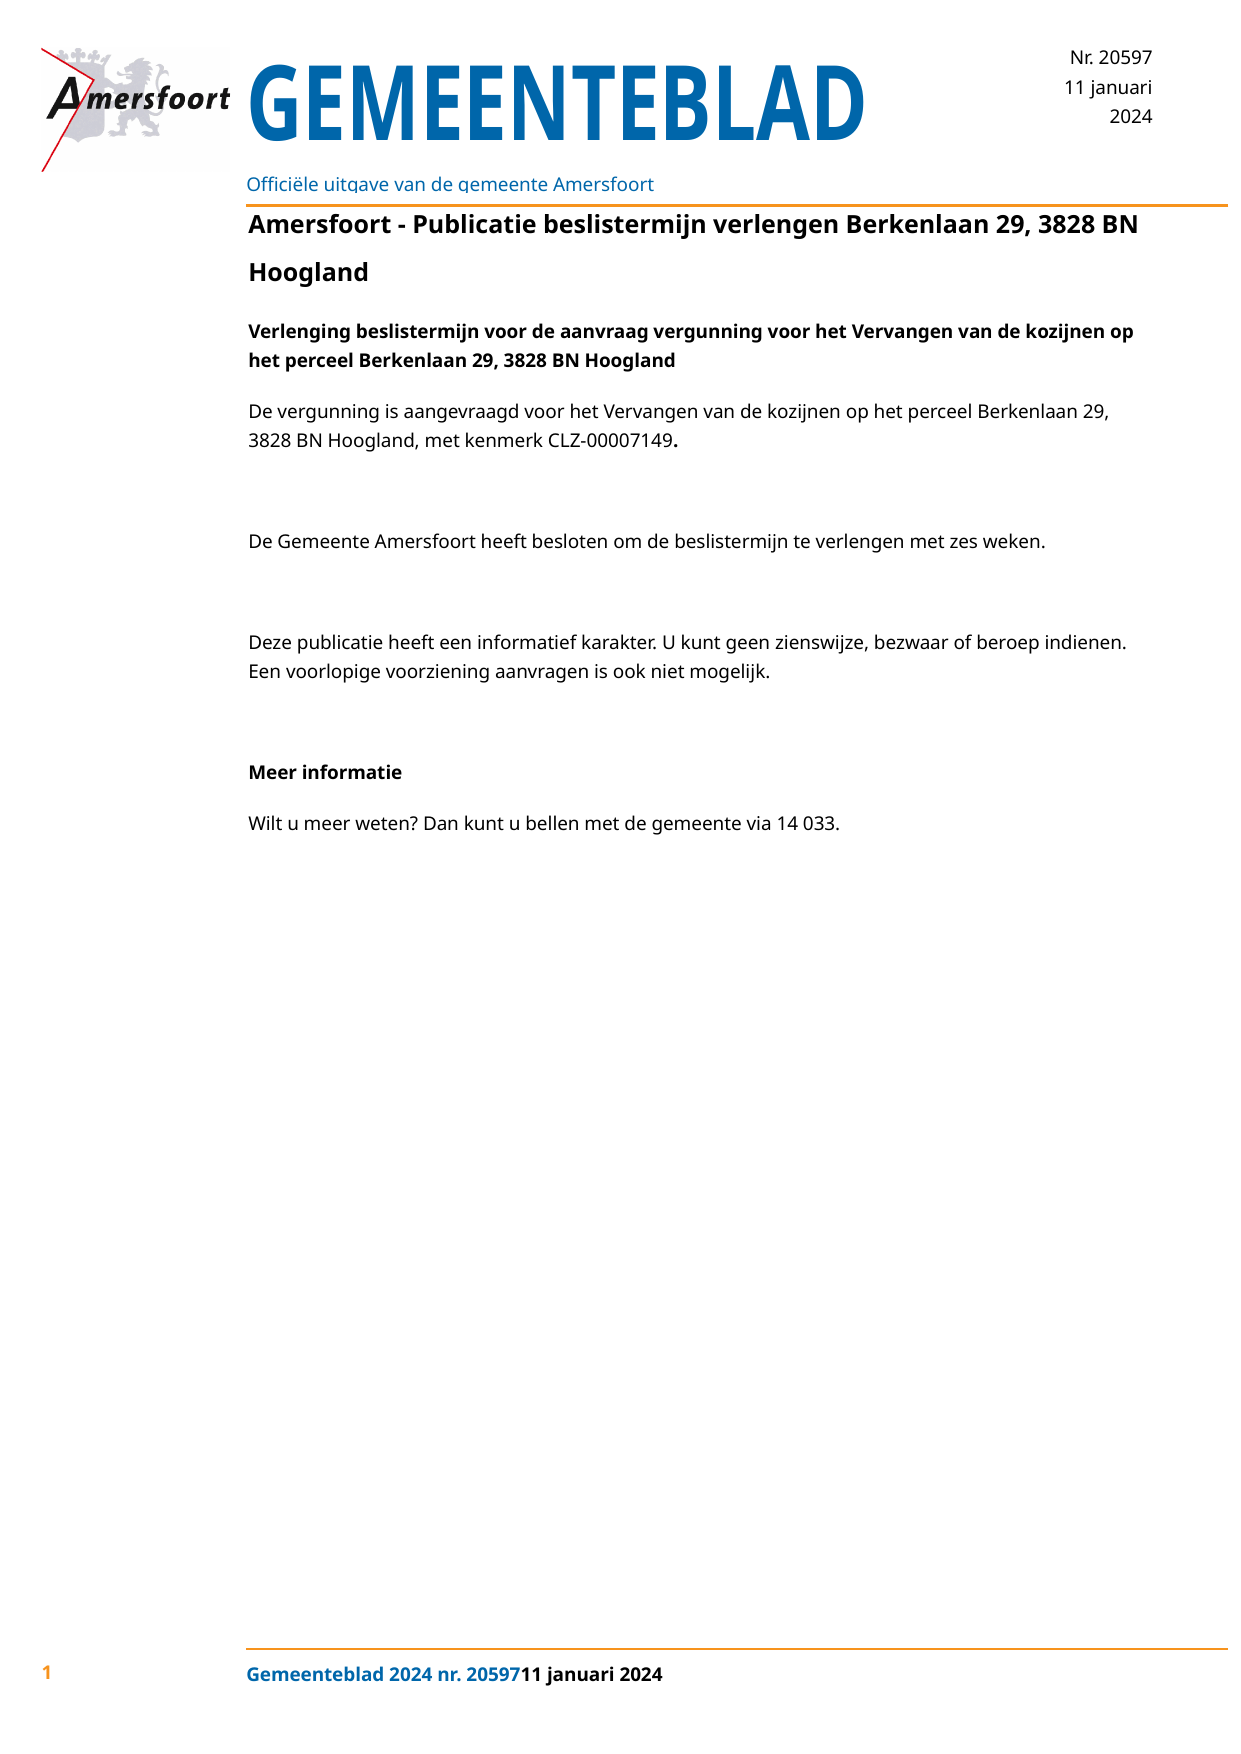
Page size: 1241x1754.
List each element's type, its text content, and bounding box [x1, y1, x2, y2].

text Amersfoort - Publicatie beslistermijn verlengen Berkenlaan 29, 3828 BN Hoogland [248, 207, 1152, 288]
text Deze publicatie heeft een informatief karakter. U kunt geen zienswijze, bezwaar of beroep indienen. Een voorlopige voorziening aanvragen is ook niet mogelijk. [248, 629, 1152, 684]
picture [41, 47, 231, 172]
text Meer informatie [248, 759, 1152, 785]
text Wilt u meer weten? Dan kunt u bellen met de gemeente via 14 033. [248, 810, 1152, 836]
text De vergunning is aangevraagd voor het Vervangen van de kozijnen op het perceel Berkenlaan 29, 3828 BN Hoogland, met kenmerk CLZ-00007149. [248, 398, 1152, 453]
text Verlenging beslistermijn voor de aanvraag vergunning voor het Vervangen van de kozijnen op het perceel Berkenlaan 29, 3828 BN Hoogland [248, 318, 1152, 373]
text De Gemeente Amersfoort heeft besloten om de beslistermijn te verlengen met zes weken. [248, 528, 1152, 554]
